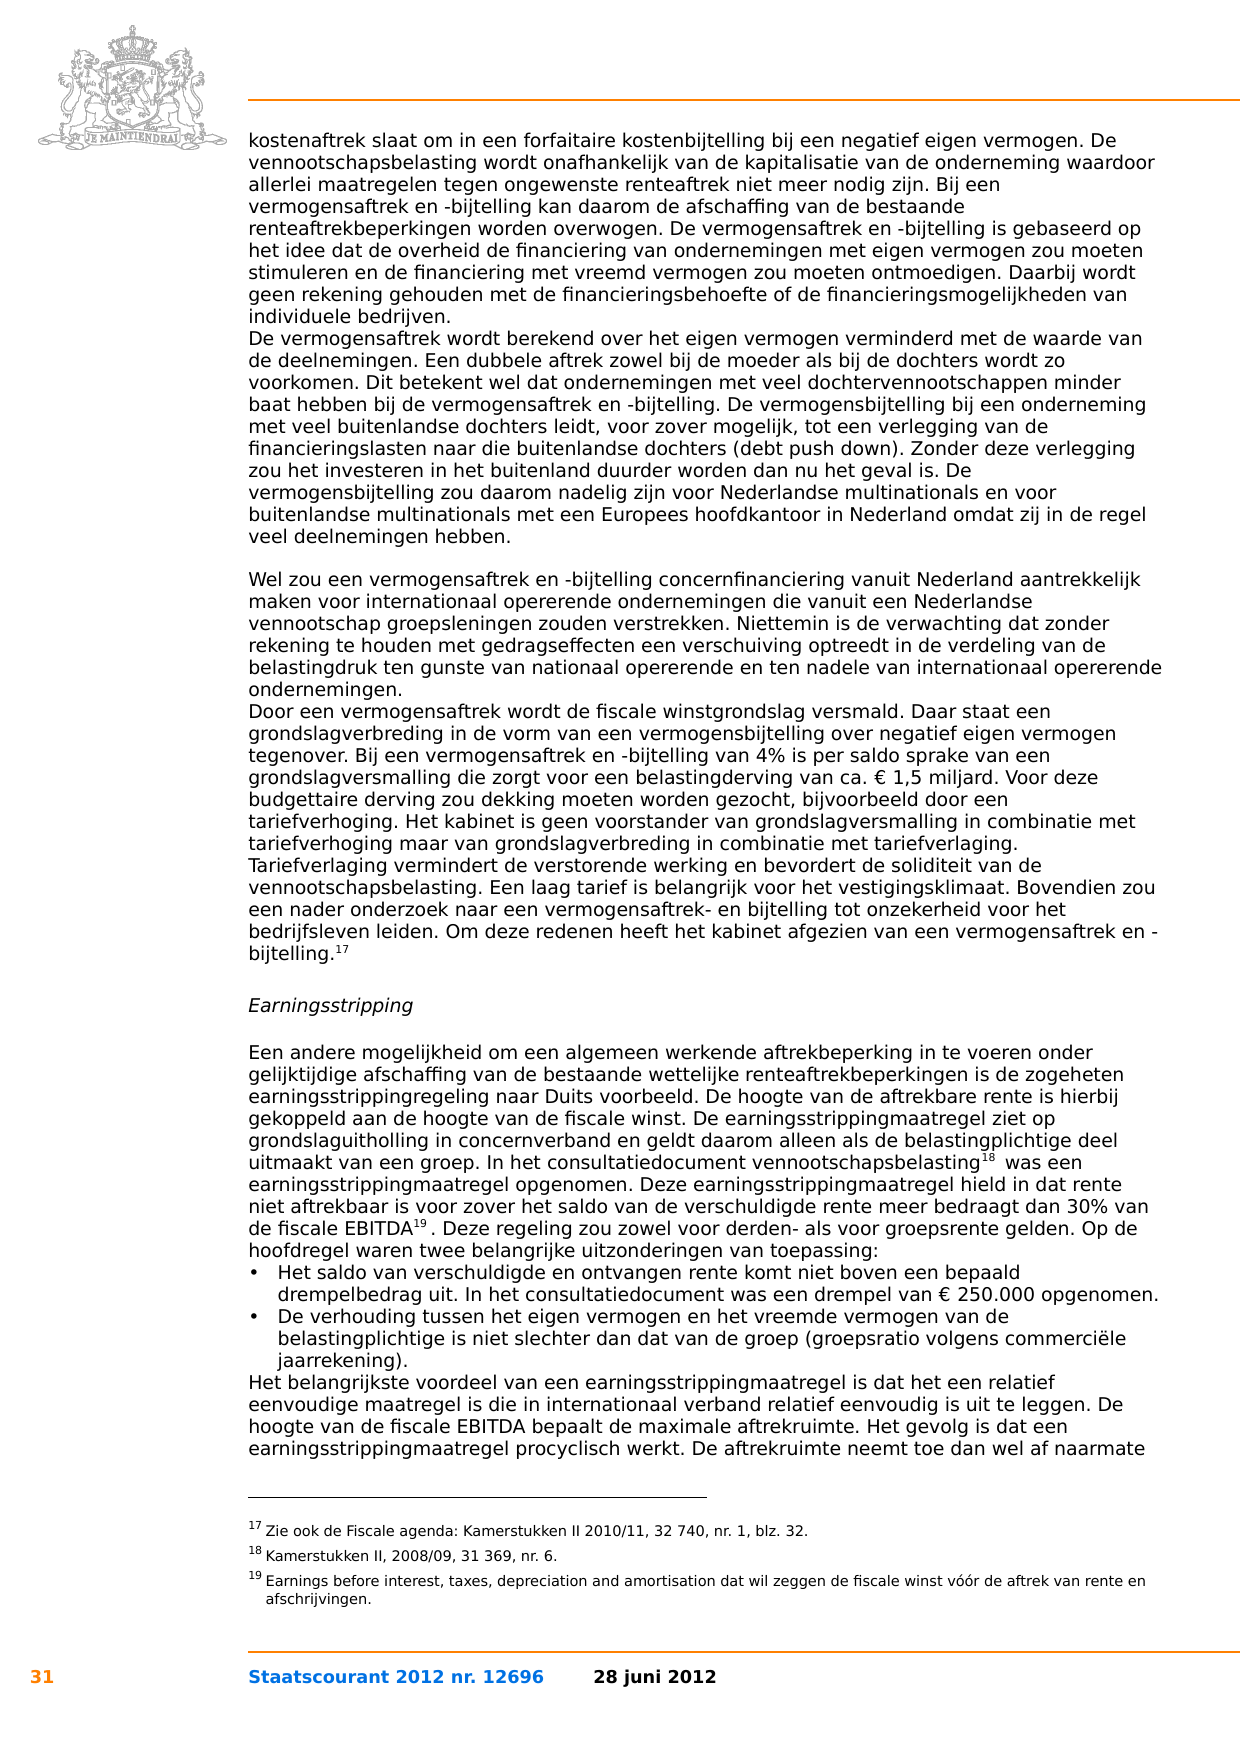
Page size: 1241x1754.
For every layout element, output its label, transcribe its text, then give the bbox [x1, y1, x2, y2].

text Wel zou een vermogensaftrek en -bijtelling concernfinanciering vanuit Nederland aantrekkelijk maken voor internationaal opererende ondernemingen die vanuit een Nederlandse vennootschap groepsleningen zouden verstrekken. Niettemin is de verwachting dat zonder rekening te houden met gedragseffecten een verschuiving optreedt in de verdeling van de belastingdruk ten gunste van nationaal opererende en ten nadele van internationaal opererende ondernemingen. [248, 569, 1163, 701]
text Door een vermogensaftrek wordt de fiscale winstgrondslag versmald. Daar staat een grondslagverbreding in de vorm van een vermogensbijtelling over negatief eigen vermogen tegenover. Bij een vermogensaftrek en -bijtelling van 4% is per saldo sprake van een grondslagversmalling die zorgt voor een belastingderving van ca. € 1,5 miljard. Voor deze budgettaire derving zou dekking moeten worden gezocht, bijvoorbeeld door een tariefverhoging. Het kabinet is geen voorstander van grondslagversmalling in combinatie met tariefverhoging maar van grondslagverbreding in combinatie met tariefverlaging. Tariefverlaging vermindert de verstorende werking en bevordert de soliditeit van de vennootschapsbelasting. Een laag tarief is belangrijk voor het vestigingsklimaat. Bovendien zou een nader onderzoek naar een vermogensaftrek- en bijtelling tot onzekerheid voor het bedrijfsleven leiden. Om deze redenen heeft het kabinet afgezien van een vermogensaftrek en -bijtelling. [248, 701, 1163, 965]
text De vermogensaftrek wordt berekend over het eigen vermogen verminderd met de waarde van de deelnemingen. Een dubbele aftrek zowel bij de moeder als bij de dochters wordt zo voorkomen. Dit betekent wel dat ondernemingen met veel dochtervennootschappen minder baat hebben bij de vermogensaftrek en -bijtelling. De vermogensbijtelling bij een onderneming met veel buitenlandse dochters leidt, voor zover mogelijk, tot een verlegging van de financieringslasten naar die buitenlandse dochters (debt push down). Zonder deze verlegging zou het investeren in het buitenland duurder worden dan nu het geval is. De vermogensbijtelling zou daarom nadelig zijn voor Nederlandse multinationals en voor buitenlandse multinationals met een Europees hoofdkantoor in Nederland omdat zij in de regel veel deelnemingen hebben. [248, 328, 1163, 547]
text • De verhouding tussen het eigen vermogen en het vreemde vermogen van de belastingplichtige is niet slechter dan dat van de groep (groepsratio volgens commerciële jaarrekening). [248, 1306, 1163, 1372]
text • Het saldo van verschuldigde en ontvangen rente komt niet boven een bepaald drempelbedrag uit. In het consultatiedocument was een drempel van € 250.000 opgenomen. [248, 1262, 1163, 1306]
text Earnings before interest, taxes, depreciation and amortisation dat wil zeggen de fiscale winst vóór de aftrek van rente en afschrijvingen. [248, 1569, 1163, 1608]
text kostenaftrek slaat om in een forfaitaire kostenbijtelling bij een negatief eigen vermogen. De vennootschapsbelasting wordt onafhankelijk van de kapitalisatie van de onderneming waardoor allerlei maatregelen tegen ongewenste renteaftrek niet meer nodig zijn. Bij een vermogensaftrek en -bijtelling kan daarom de afschaffing van de bestaande renteaftrekbeperkingen worden overwogen. De vermogensaftrek en -bijtelling is gebaseerd op het idee dat de overheid de financiering van ondernemingen met eigen vermogen zou moeten stimuleren en de financiering met vreemd vermogen zou moeten ontmoedigen. Daarbij wordt geen rekening gehouden met de financieringsbehoefte of de financieringsmogelijkheden van individuele bedrijven. [248, 130, 1163, 328]
picture [38, 25, 227, 150]
subtitle Earningsstripping [248, 995, 1163, 1017]
text Kamerstukken II, 2008/09, 31 369, nr. 6. [248, 1544, 1163, 1566]
text Zie ook de Fiscale agenda: Kamerstukken II 2010/11, 32 740, nr. 1, blz. 32. [248, 1519, 1163, 1541]
text Een andere mogelijkheid om een algemeen werkende aftrekbeperking in te voeren onder gelijktijdige afschaffing van de bestaande wettelijke renteaftrekbeperkingen is de zogeheten earningsstrippingregeling naar Duits voorbeeld. De hoogte van de aftrekbare rente is hierbij gekoppeld aan de hoogte van de fiscale winst. De earningsstrippingmaatregel ziet op grondslaguitholling in concernverband en geldt daarom alleen als de belastingplichtige deel uitmaakt van een groep. In het consultatiedocument vennootschapsbelasting was een earningsstrippingmaatregel opgenomen. Deze earningsstrippingmaatregel hield in dat rente niet aftrekbaar is voor zover het saldo van de verschuldigde rente meer bedraagt dan 30% van de fiscale EBITDA. Deze regeling zou zowel voor derden- als voor groepsrente gelden. Op de hoofdregel waren twee belangrijke uitzonderingen van toepassing: [248, 1042, 1163, 1262]
text Het belangrijkste voordeel van een earningsstrippingmaatregel is dat het een relatief eenvoudige maatregel is die in internationaal verband relatief eenvoudig is uit te leggen. De hoogte van de fiscale EBITDA bepaalt de maximale aftrekruimte. Het gevolg is dat een earningsstrippingmaatregel procyclisch werkt. De aftrekruimte neemt toe dan wel af naarmate [248, 1372, 1163, 1459]
